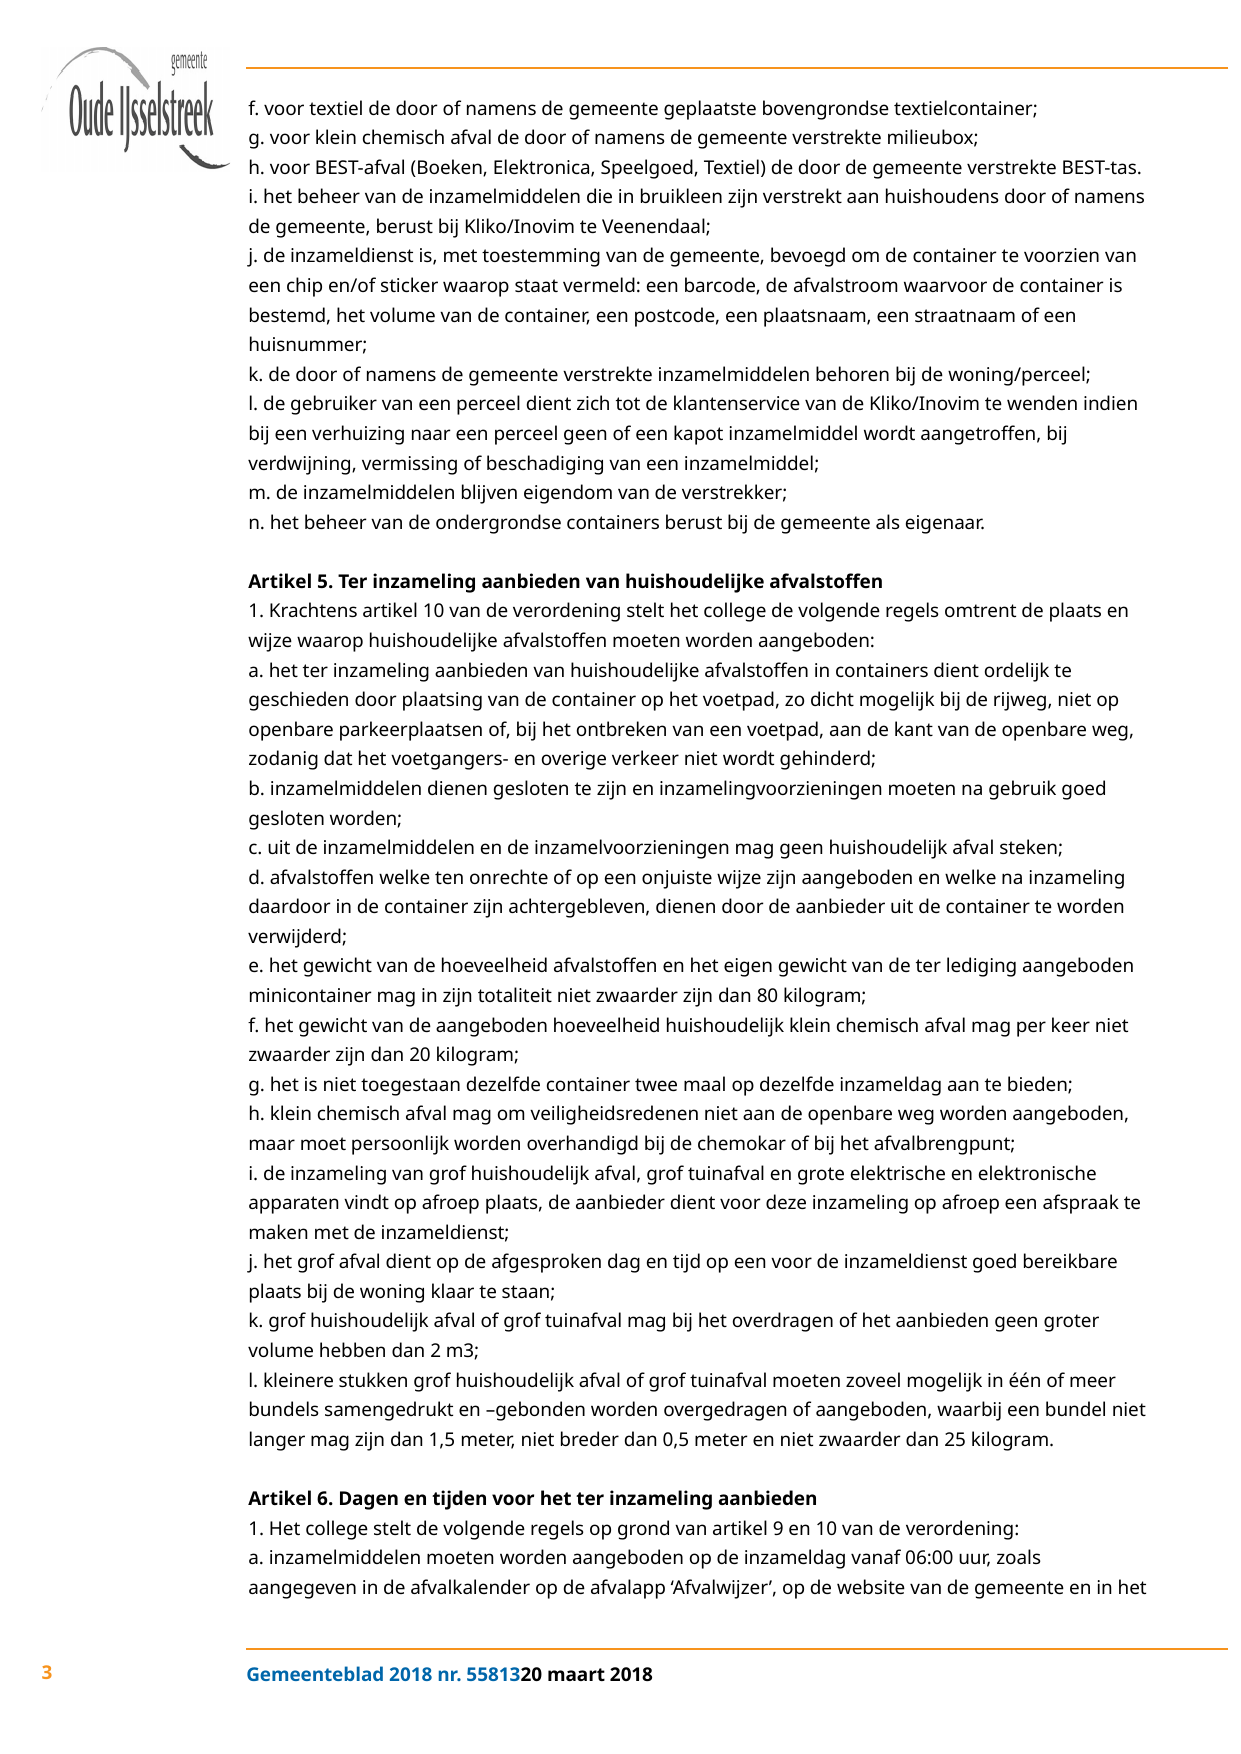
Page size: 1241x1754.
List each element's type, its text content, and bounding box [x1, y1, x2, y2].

text k. de door of namens de gemeente verstrekte inzamelmiddelen behoren bij de woning/perceel; [248, 361, 1152, 387]
text b. inzamelmiddelen dienen gesloten te zijn en inzamelingvoorzieningen moeten na gebruik goed gesloten worden; [248, 775, 1152, 831]
text c. uit de inzamelmiddelen en de inzamelvoorzieningen mag geen huishoudelijk afval steken; [248, 834, 1152, 860]
text i. de inzameling van grof huishoudelijk afval, grof tuinafval en grote elektrische en elektronische apparaten vindt op afroep plaats, de aanbieder dient voor deze inzameling op afroep een afspraak te maken met de inzameldienst; [248, 1160, 1152, 1245]
text a. inzamelmiddelen moeten worden aangeboden op de inzameldag vanaf 06:00 uur, zoals aangegeven in de afvalkalender op de afvalapp ‘Afvalwijzer’, op de website van de gemeente en in het [248, 1544, 1152, 1600]
picture [41, 47, 231, 172]
text g. het is niet toegestaan dezelfde container twee maal op dezelfde inzameldag aan te bieden; [248, 1071, 1152, 1097]
text Artikel 5. Ter inzameling aanbieden van huishoudelijke afvalstoffen [248, 568, 1152, 594]
text k. grof huishoudelijk afval of grof tuinafval mag bij het overdragen of het aanbieden geen groter volume hebben dan 2 m3; [248, 1308, 1152, 1363]
text l. kleinere stukken grof huishoudelijk afval of grof tuinafval moeten zoveel mogelijk in één of meer bundels samengedrukt en –gebonden worden overgedragen of aangeboden, waarbij een bundel niet langer mag zijn dan 1,5 meter, niet breder dan 0,5 meter en niet zwaarder dan 25 kilogram. [248, 1367, 1152, 1452]
text g. voor klein chemisch afval de door of namens de gemeente verstrekte milieubox; [248, 124, 1152, 150]
text h. klein chemisch afval mag om veiligheidsredenen niet aan de openbare weg worden aangeboden, maar moet persoonlijk worden overhandigd bij de chemokar of bij het afvalbrengpunt; [248, 1101, 1152, 1156]
text Artikel 6. Dagen en tijden voor het ter inzameling aanbieden [248, 1485, 1152, 1511]
text e. het gewicht van de hoeveelheid afvalstoffen en het eigen gewicht van de ter lediging aangeboden minicontainer mag in zijn totaliteit niet zwaarder zijn dan 80 kilogram; [248, 953, 1152, 1008]
text j. het grof afval dient op de afgesproken dag en tijd op een voor de inzameldienst goed bereikbare plaats bij de woning klaar te staan; [248, 1248, 1152, 1304]
text a. het ter inzameling aanbieden van huishoudelijke afvalstoffen in containers dient ordelijk te geschieden door plaatsing van de container op het voetpad, zo dicht mogelijk bij de rijweg, niet op openbare parkeerplaatsen of, bij het ontbreken van een voetpad, aan de kant van de openbare weg, zodanig dat het voetgangers- en overige verkeer niet wordt gehinderd; [248, 657, 1152, 771]
text n. het beheer van de ondergrondse containers berust bij de gemeente als eigenaar. [248, 509, 1152, 535]
text i. het beheer van de inzamelmiddelen die in bruikleen zijn verstrekt aan huishoudens door of namens de gemeente, berust bij Kliko/Inovim te Veenendaal; [248, 183, 1152, 239]
text d. afvalstoffen welke ten onrechte of op een onjuiste wijze zijn aangeboden en welke na inzameling daardoor in de container zijn achtergebleven, dienen door de aanbieder uit de container te worden verwijderd; [248, 864, 1152, 949]
text j. de inzameldienst is, met toestemming van de gemeente, bevoegd om de container te voorzien van een chip en/of sticker waarop staat vermeld: een barcode, de afvalstroom waarvoor de container is bestemd, het volume van de container, een postcode, een plaatsnaam, een straatnaam of een huisnummer; [248, 243, 1152, 357]
text 1. Het college stelt de volgende regels op grond van artikel 9 en 10 van de verordening: [248, 1515, 1152, 1541]
text f. voor textiel de door of namens de gemeente geplaatste bovengrondse textielcontainer; [248, 95, 1152, 121]
text h. voor BEST-afval (Boeken, Elektronica, Speelgoed, Textiel) de door de gemeente verstrekte BEST-tas. [248, 154, 1152, 180]
text l. de gebruiker van een perceel dient zich tot de klantenservice van de Kliko/Inovim te wenden indien bij een verhuizing naar een perceel geen of een kapot inzamelmiddel wordt aangetroffen, bij verdwijning, vermissing of beschadiging van een inzamelmiddel; [248, 391, 1152, 476]
text m. de inzamelmiddelen blijven eigendom van de verstrekker; [248, 479, 1152, 505]
text f. het gewicht van de aangeboden hoeveelheid huishoudelijk klein chemisch afval mag per keer niet zwaarder zijn dan 20 kilogram; [248, 1012, 1152, 1067]
text 1. Krachtens artikel 10 van de verordening stelt het college de volgende regels omtrent de plaats en wijze waarop huishoudelijke afvalstoffen moeten worden aangeboden: [248, 598, 1152, 653]
